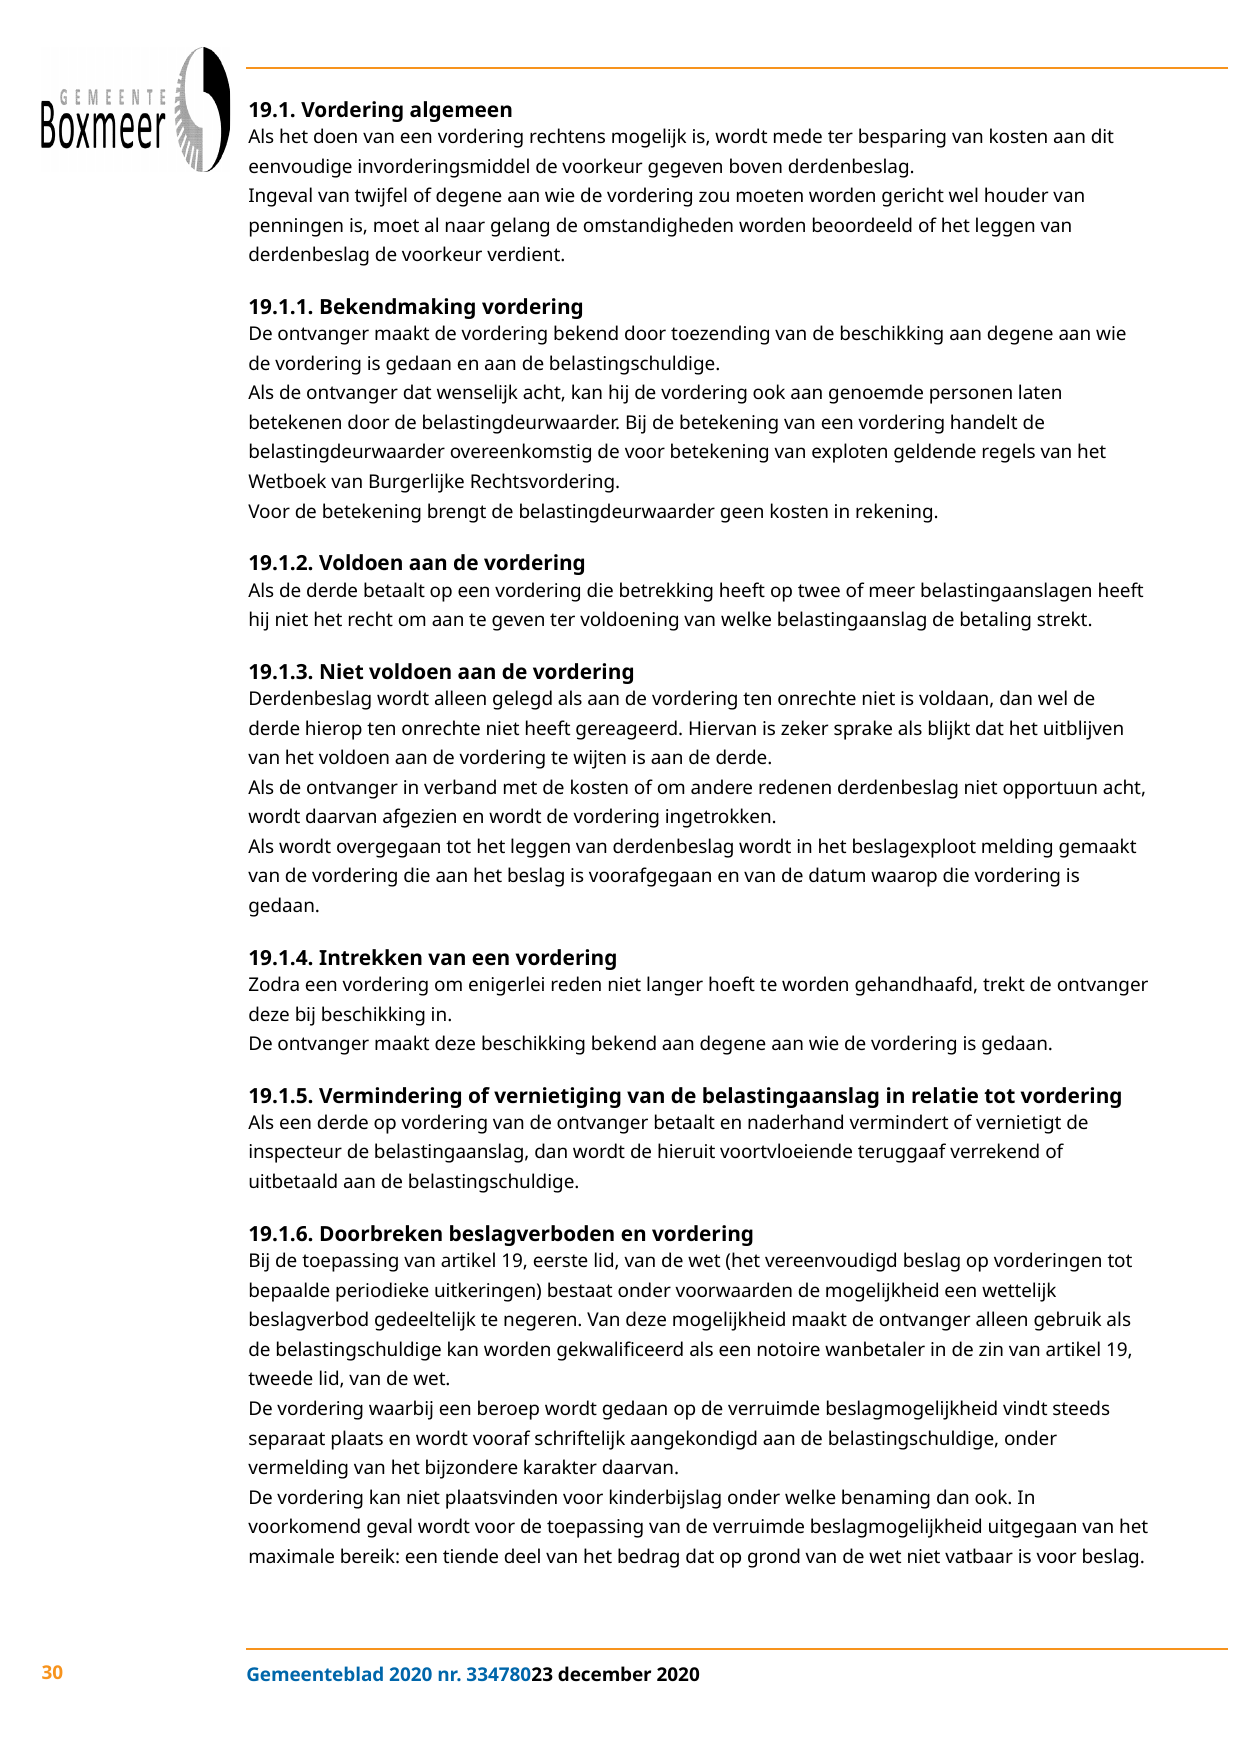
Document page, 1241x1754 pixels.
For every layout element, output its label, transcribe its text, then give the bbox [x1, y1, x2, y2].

text 19.1.2. Voldoen aan de vordering [248, 548, 1152, 577]
text Als de ontvanger dat wenselijk acht, kan hij de vordering ook aan genoemde personen laten betekenen door de belastingdeurwaarder. Bij de betekening van een vordering handelt de belastingdeurwaarder overeenkomstig de voor betekening van exploten geldende regels van het Wetboek van Burgerlijke Rechtsvordering. [248, 379, 1152, 494]
text Als de ontvanger in verband met de kosten of om andere redenen derdenbeslag niet opportuun acht, wordt daarvan afgezien en wordt de vordering ingetrokken. [248, 774, 1152, 829]
text 19.1.4. Intrekken van een vordering [248, 943, 1152, 971]
text Derdenbeslag wordt alleen gelegd als aan de vordering ten onrechte niet is voldaan, dan wel de derde hierop ten onrechte niet heeft gereageerd. Hiervan is zeker sprake als blijkt dat het uitblijven van het voldoen aan de vordering te wijten is aan de derde. [248, 685, 1152, 770]
text Als de derde betaalt op een vordering die betrekking heeft op twee of meer belastingaanslagen heeft hij niet het recht om aan te geven ter voldoening van welke belastingaanslag de betaling strekt. [248, 577, 1152, 632]
text 19.1. Vordering algemeen [248, 95, 1152, 123]
text De vordering waarbij een beroep wordt gedaan op de verruimde beslagmogelijkheid vindt steeds separaat plaats en wordt vooraf schriftelijk aangekondigd aan de belastingschuldige, onder vermelding van het bijzondere karakter daarvan. [248, 1395, 1152, 1480]
text 19.1.6. Doorbreken beslagverboden en vordering [248, 1219, 1152, 1247]
text Bij de toepassing van artikel 19, eerste lid, van de wet (het vereenvoudigd beslag op vorderingen tot bepaalde periodieke uitkeringen) bestaat onder voorwaarden de mogelijkheid een wettelijk beslagverbod gedeeltelijk te negeren. Van deze mogelijkheid maakt de ontvanger alleen gebruik als de belastingschuldige kan worden gekwalificeerd als een notoire wanbetaler in de zin van artikel 19, tweede lid, van de wet. [248, 1247, 1152, 1391]
text 19.1.5. Vermindering of vernietiging van de belastingaanslag in relatie tot vordering [248, 1081, 1152, 1109]
picture [41, 47, 231, 172]
text Zodra een vordering om enigerlei reden niet langer hoeft te worden gehandhaafd, trekt de ontvanger deze bij beschikking in. [248, 971, 1152, 1026]
text Als wordt overgegaan tot het leggen van derdenbeslag wordt in het beslagexploot melding gemaakt van de vordering die aan het beslag is voorafgegaan en van de datum waarop die vordering is gedaan. [248, 833, 1152, 918]
text De ontvanger maakt deze beschikking bekend aan degene aan wie de vordering is gedaan. [248, 1030, 1152, 1056]
text Als een derde op vordering van de ontvanger betaalt en naderhand vermindert of vernietigt de inspecteur de belastingaanslag, dan wordt de hieruit voortvloeiende teruggaaf verrekend of uitbetaald aan de belastingschuldige. [248, 1109, 1152, 1194]
text De ontvanger maakt de vordering bekend door toezending van de beschikking aan degene aan wie de vordering is gedaan en aan de belastingschuldige. [248, 320, 1152, 376]
text 19.1.3. Niet voldoen aan de vordering [248, 657, 1152, 685]
text Voor de betekening brengt de belastingdeurwaarder geen kosten in rekening. [248, 498, 1152, 524]
text De vordering kan niet plaatsvinden voor kinderbijslag onder welke benaming dan ook. In voorkomend geval wordt voor de toepassing van de verruimde beslagmogelijkheid uitgegaan van het maximale bereik: een tiende deel van het bedrag dat op grond van de wet niet vatbaar is voor beslag. [248, 1484, 1152, 1569]
text Als het doen van een vordering rechtens mogelijk is, wordt mede ter besparing van kosten aan dit eenvoudige invorderingsmiddel de voorkeur gegeven boven derdenbeslag. [248, 123, 1152, 178]
text 19.1.1. Bekendmaking vordering [248, 292, 1152, 320]
text Ingeval van twijfel of degene aan wie de vordering zou moeten worden gericht wel houder van penningen is, moet al naar gelang de omstandigheden worden beoordeeld of het leggen van derdenbeslag de voorkeur verdient. [248, 182, 1152, 267]
